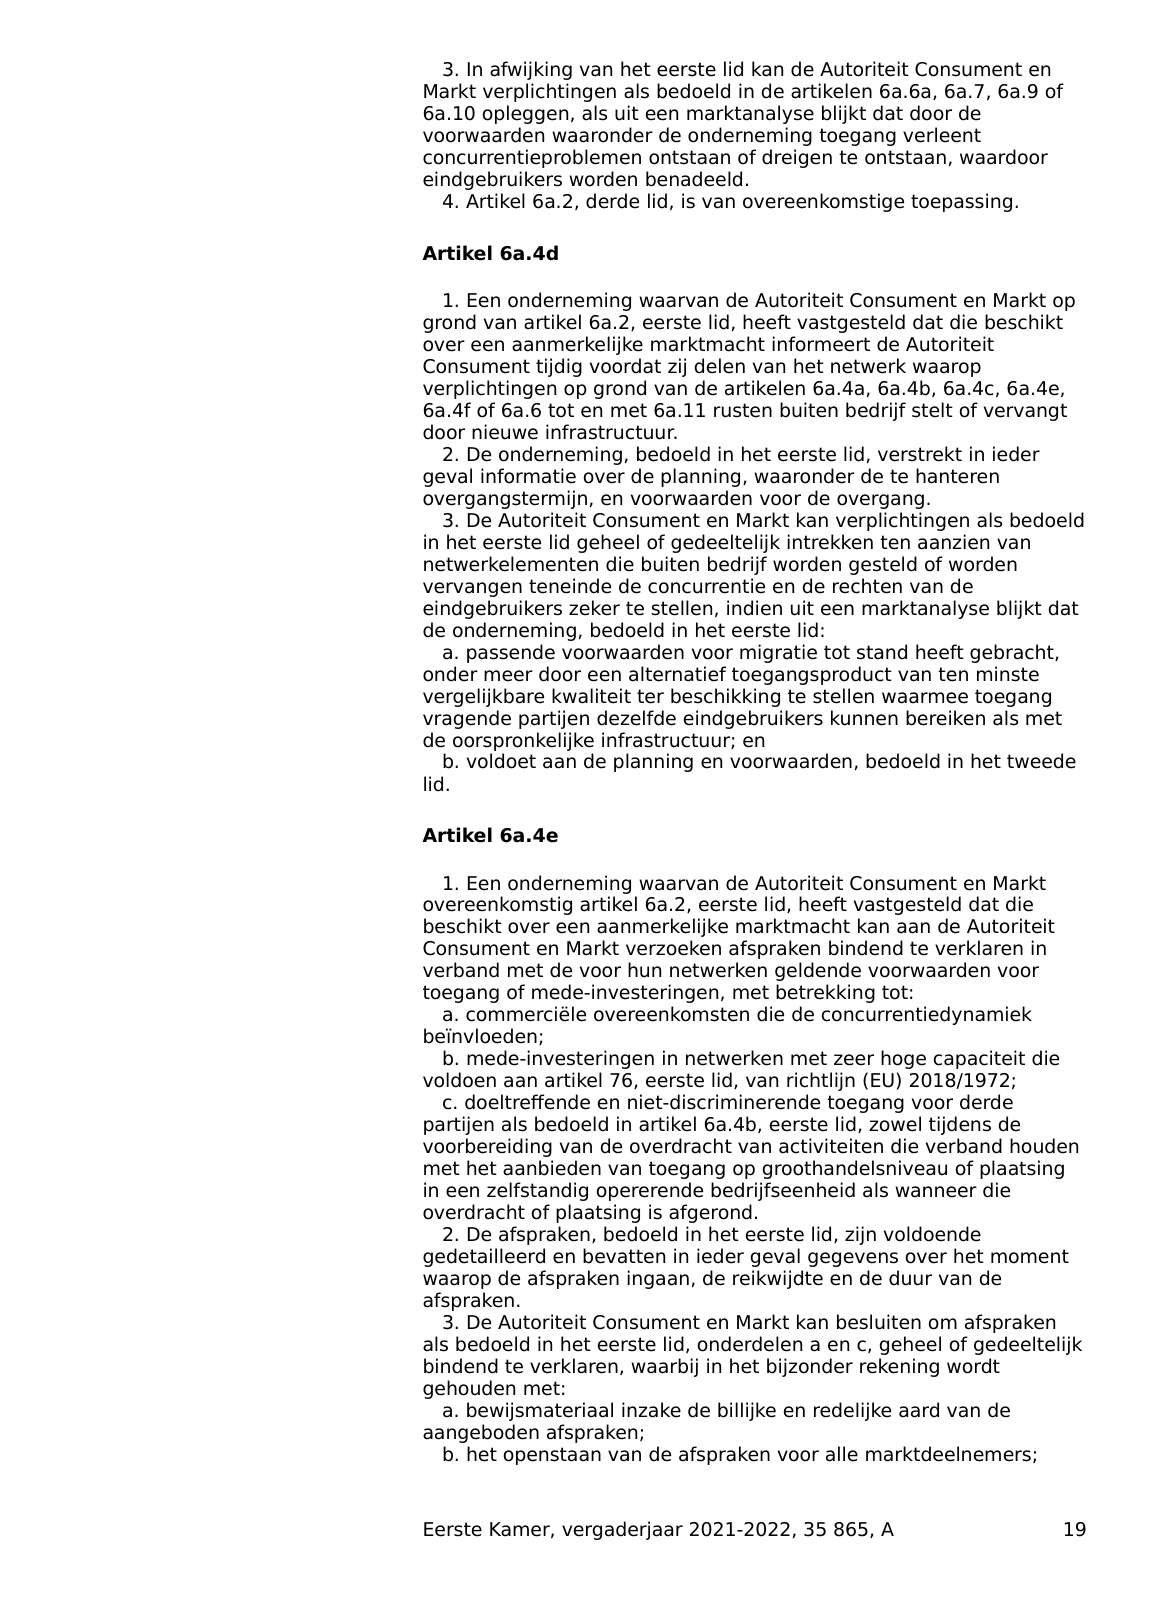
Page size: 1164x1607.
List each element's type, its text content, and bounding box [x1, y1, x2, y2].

text b. het openstaan van de afspraken voor alle marktdeelnemers; [422, 1444, 1087, 1466]
text c. doeltreffende en niet-discriminerende toegang voor derde partijen als bedoeld in artikel 6a.4b, eerste lid, zowel tijdens de voorbereiding van de overdracht van activiteiten die verband houden met het aanbieden van toegang op groothandelsniveau of plaatsing in een zelfstandig opererende bedrijfseenheid als wanneer die overdracht of plaatsing is afgerond. [422, 1092, 1087, 1224]
text 3. De Autoriteit Consument en Markt kan verplichtingen als bedoeld in het eerste lid geheel of gedeeltelijk intrekken ten aanzien van netwerkelementen die buiten bedrijf worden gesteld of worden vervangen teneinde de concurrentie en de rechten van de eindgebruikers zeker te stellen, indien uit een marktanalyse blijkt dat de onderneming, bedoeld in het eerste lid: [422, 510, 1087, 642]
subtitle Artikel 6a.4e [422, 825, 1087, 847]
text 3. In afwijking van het eerste lid kan de Autoriteit Consument en Markt verplichtingen als bedoeld in de artikelen 6a.6a, 6a.7, 6a.9 of 6a.10 opleggen, als uit een marktanalyse blijkt dat door de voorwaarden waaronder de onderneming toegang verleent concurrentieproblemen ontstaan of dreigen te ontstaan, waardoor eindgebruikers worden benadeeld. [422, 59, 1087, 191]
text b. mede-investeringen in netwerken met zeer hoge capaciteit die voldoen aan artikel 76, eerste lid, van richtlijn (EU) 2018/1972; [422, 1048, 1087, 1092]
text a. passende voorwaarden voor migratie tot stand heeft gebracht, onder meer door een alternatief toegangsproduct van ten minste vergelijkbare kwaliteit ter beschikking te stellen waarmee toegang vragende partijen dezelfde eindgebruikers kunnen bereiken als met de oorspronkelijke infrastructuur; en [422, 642, 1087, 751]
text 4. Artikel 6a.2, derde lid, is van overeenkomstige toepassing. [422, 191, 1087, 213]
text 2. De afspraken, bedoeld in het eerste lid, zijn voldoende gedetailleerd en bevatten in ieder geval gegevens over het moment waarop de afspraken ingaan, de reikwijdte en de duur van de afspraken. [422, 1224, 1087, 1312]
text 1. Een onderneming waarvan de Autoriteit Consument en Markt op grond van artikel 6a.2, eerste lid, heeft vastgesteld dat die beschikt over een aanmerkelijke marktmacht informeert de Autoriteit Consument tijdig voordat zij delen van het netwerk waarop verplichtingen op grond van de artikelen 6a.4a, 6a.4b, 6a.4c, 6a.4e, 6a.4f of 6a.6 tot en met 6a.11 rusten buiten bedrijf stelt of vervangt door nieuwe infrastructuur. [422, 290, 1087, 444]
text a. commerciële overeenkomsten die de concurrentiedynamiek beïnvloeden; [422, 1004, 1087, 1048]
subtitle Artikel 6a.4d [422, 243, 1087, 265]
text b. voldoet aan de planning en voorwaarden, bedoeld in het tweede lid. [422, 751, 1087, 795]
text 3. De Autoriteit Consument en Markt kan besluiten om afspraken als bedoeld in het eerste lid, onderdelen a en c, geheel of gedeeltelijk bindend te verklaren, waarbij in het bijzonder rekening wordt gehouden met: [422, 1312, 1087, 1400]
text 2. De onderneming, bedoeld in het eerste lid, verstrekt in ieder geval informatie over de planning, waaronder de te hanteren overgangstermijn, en voorwaarden voor de overgang. [422, 444, 1087, 510]
text 1. Een onderneming waarvan de Autoriteit Consument en Markt overeenkomstig artikel 6a.2, eerste lid, heeft vastgesteld dat die beschikt over een aanmerkelijke marktmacht kan aan de Autoriteit Consument en Markt verzoeken afspraken bindend te verklaren in verband met de voor hun netwerken geldende voorwaarden voor toegang of mede-investeringen, met betrekking tot: [422, 872, 1087, 1004]
text a. bewijsmateriaal inzake de billijke en redelijke aard van de aangeboden afspraken; [422, 1400, 1087, 1444]
